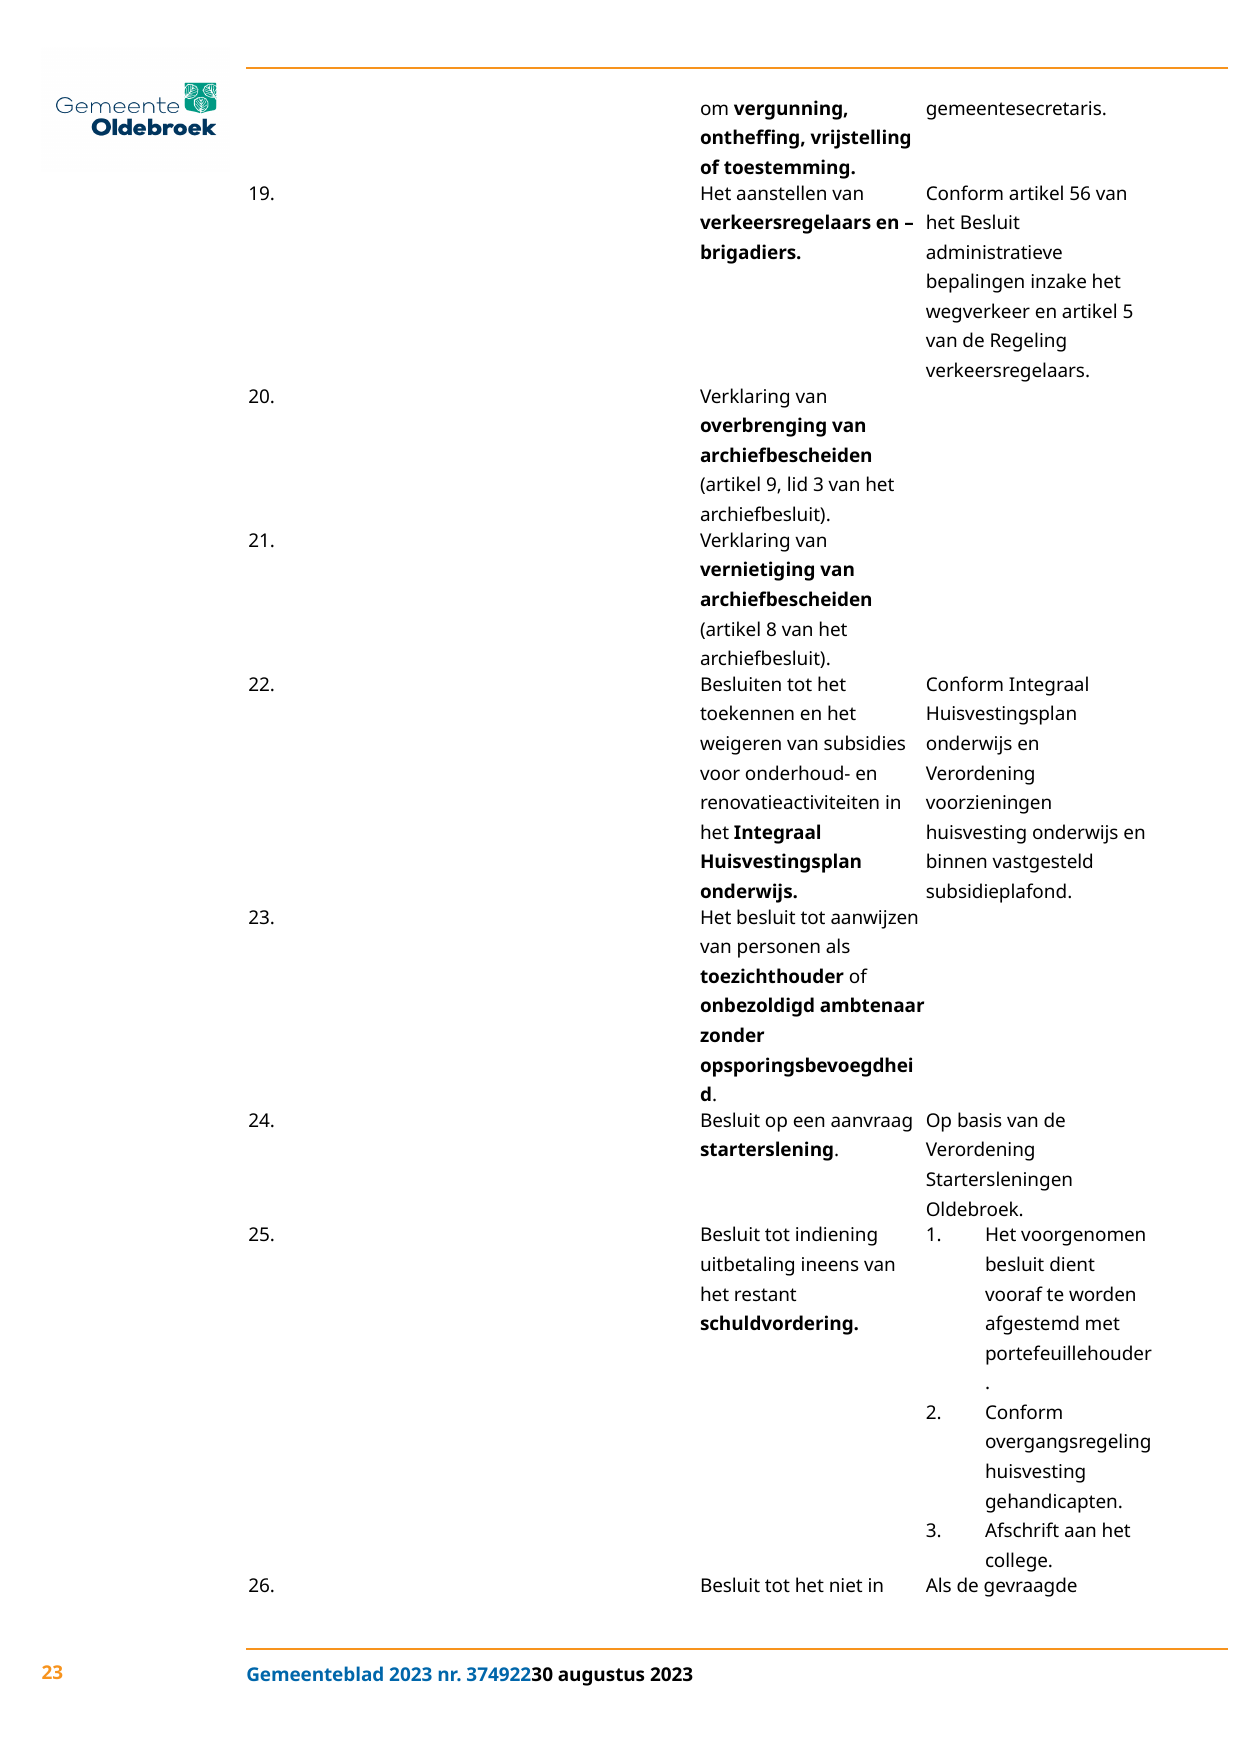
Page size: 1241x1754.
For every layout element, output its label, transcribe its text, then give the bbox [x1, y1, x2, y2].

table_cell [248, 671, 700, 904]
picture [41, 47, 231, 172]
table_cell [248, 1573, 700, 1598]
table_cell Besluit tot het niet in [700, 1573, 926, 1598]
table_cell [926, 383, 1152, 527]
table_cell Besluit tot indiening uitbetaling ineens van het restant schuldvordering. [700, 1222, 926, 1573]
table_cell [248, 180, 700, 383]
table_cell Conform Integraal Huisvestingsplan onderwijs en Verordening voorzieningen huisvesting onderwijs en binnen vastgesteld subsidieplafond. [926, 671, 1152, 904]
table_cell Het aanstellen van verkeersregelaars en – brigadiers. [700, 180, 926, 383]
table_cell [248, 904, 700, 1107]
table_cell gemeentesecretaris. [926, 95, 1152, 180]
table_cell Als de gevraagde [926, 1573, 1152, 1598]
table_cell Verklaring van vernietiging van archiefbescheiden (artikel 8 van het archiefbesluit). [700, 527, 926, 671]
table_cell Verklaring van overbrenging van archiefbescheiden (artikel 9, lid 3 van het archiefbesluit). [700, 383, 926, 527]
table_cell [248, 1107, 700, 1222]
table_cell Het besluit tot aanwijzen van personen als toezichthouder of onbezoldigd ambtenaar zonder opsporingsbevoegdheid. [700, 904, 926, 1107]
table_cell Conform artikel 56 van het Besluit administratieve bepalingen inzake het wegverkeer en artikel 5 van de Regeling verkeersregelaars. [926, 180, 1152, 383]
table_cell Besluiten tot het toekennen en het weigeren van subsidies voor onderhoud- en renovatieactiviteiten in het Integraal Huisvestingsplan onderwijs. [700, 671, 926, 904]
table_cell Het voorgenomen besluit dient vooraf te worden afgestemd met portefeuillehouder. Conform overgangsregeling huisvesting gehandicapten. Afschrift aan het college. [926, 1222, 1152, 1573]
table_cell [248, 527, 700, 671]
table_cell om vergunning, ontheffing, vrijstelling of toestemming. [700, 95, 926, 180]
table_cell [248, 1222, 700, 1573]
table_cell Op basis van de Verordening Startersleningen Oldebroek. [926, 1107, 1152, 1222]
table_cell [926, 904, 1152, 1107]
table_cell [248, 383, 700, 527]
table_cell Besluit op een aanvraag starterslening. [700, 1107, 926, 1222]
table_cell [248, 95, 700, 180]
table_cell [926, 527, 1152, 671]
